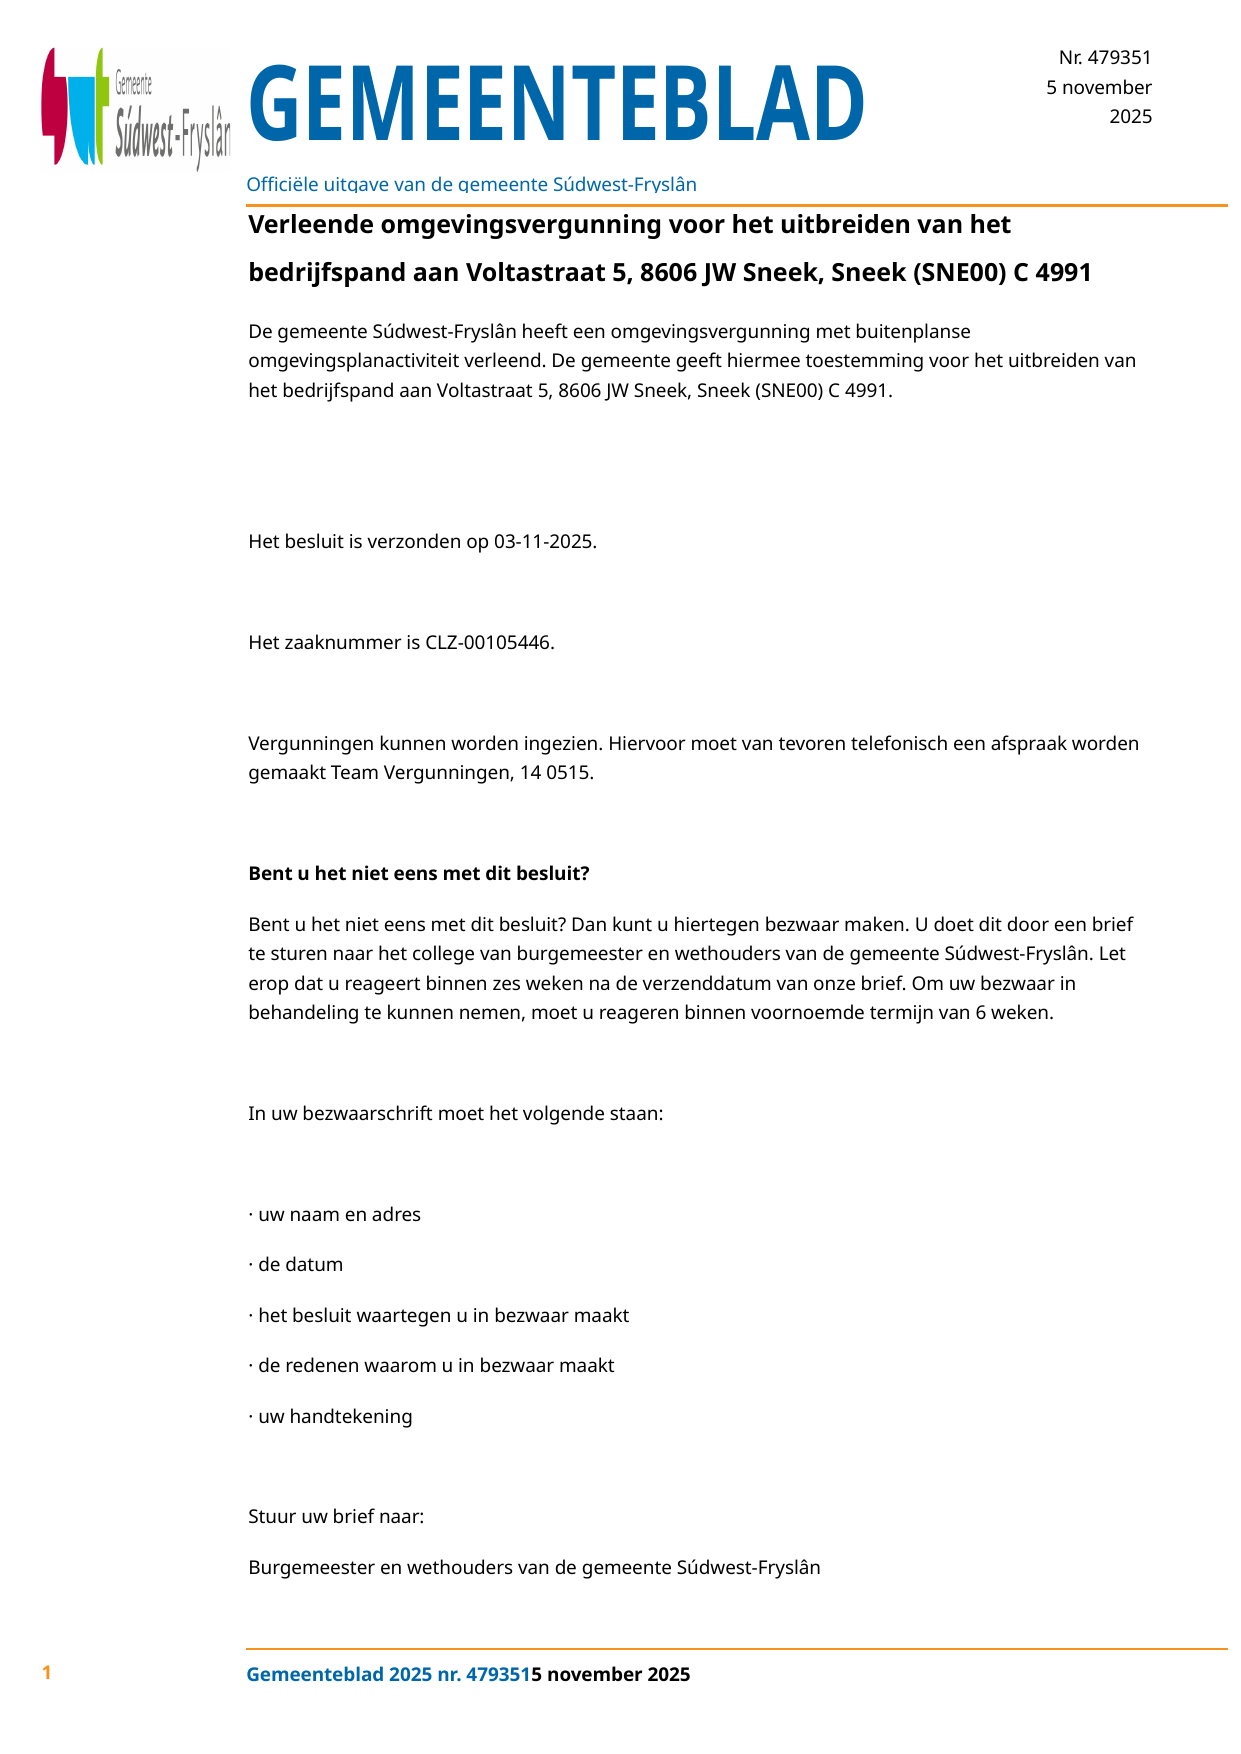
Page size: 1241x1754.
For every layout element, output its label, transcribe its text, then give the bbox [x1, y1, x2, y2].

text In uw bezwaarschrift moet het volgende staan: [248, 1100, 1152, 1126]
text Vergunningen kunnen worden ingezien. Hiervoor moet van tevoren telefonisch een afspraak worden gemaakt Team Vergunningen, 14 0515. [248, 730, 1152, 785]
text · de datum [248, 1252, 1152, 1277]
text Burgemeester en wethouders van de gemeente Súdwest-Fryslân [248, 1554, 1152, 1580]
text Bent u het niet eens met dit besluit? Dan kunt u hiertegen bezwaar maken. U doet dit door een brief te sturen naar het college van burgemeester en wethouders van de gemeente Súdwest-Fryslân. Let erop dat u reageert binnen zes weken na de verzenddatum van onze brief. Om uw bezwaar in behandeling te kunnen nemen, moet u reageren binnen voornoemde termijn van 6 weken. [248, 911, 1152, 1025]
text · de redenen waarom u in bezwaar maakt [248, 1352, 1152, 1378]
text Stuur uw brief naar: [248, 1504, 1152, 1529]
text · uw handtekening [248, 1403, 1152, 1429]
text · uw naam en adres [248, 1201, 1152, 1227]
text Bent u het niet eens met dit besluit? [248, 860, 1152, 886]
text Het besluit is verzonden op 03-11-2025. [248, 528, 1152, 554]
text Verleende omgevingsvergunning voor het uitbreiden van het bedrijfspand aan Voltastraat 5, 8606 JW Sneek, Sneek (SNE00) C 4991 [248, 207, 1152, 288]
text De gemeente Súdwest-Fryslân heeft een omgevingsvergunning met buitenplanse omgevingsplanactiviteit verleend. De gemeente geeft hiermee toestemming voor het uitbreiden van het bedrijfspand aan Voltastraat 5, 8606 JW Sneek, Sneek (SNE00) C 4991. [248, 318, 1152, 403]
picture [41, 47, 231, 172]
text · het besluit waartegen u in bezwaar maakt [248, 1302, 1152, 1328]
text Het zaaknummer is CLZ-00105446. [248, 629, 1152, 655]
